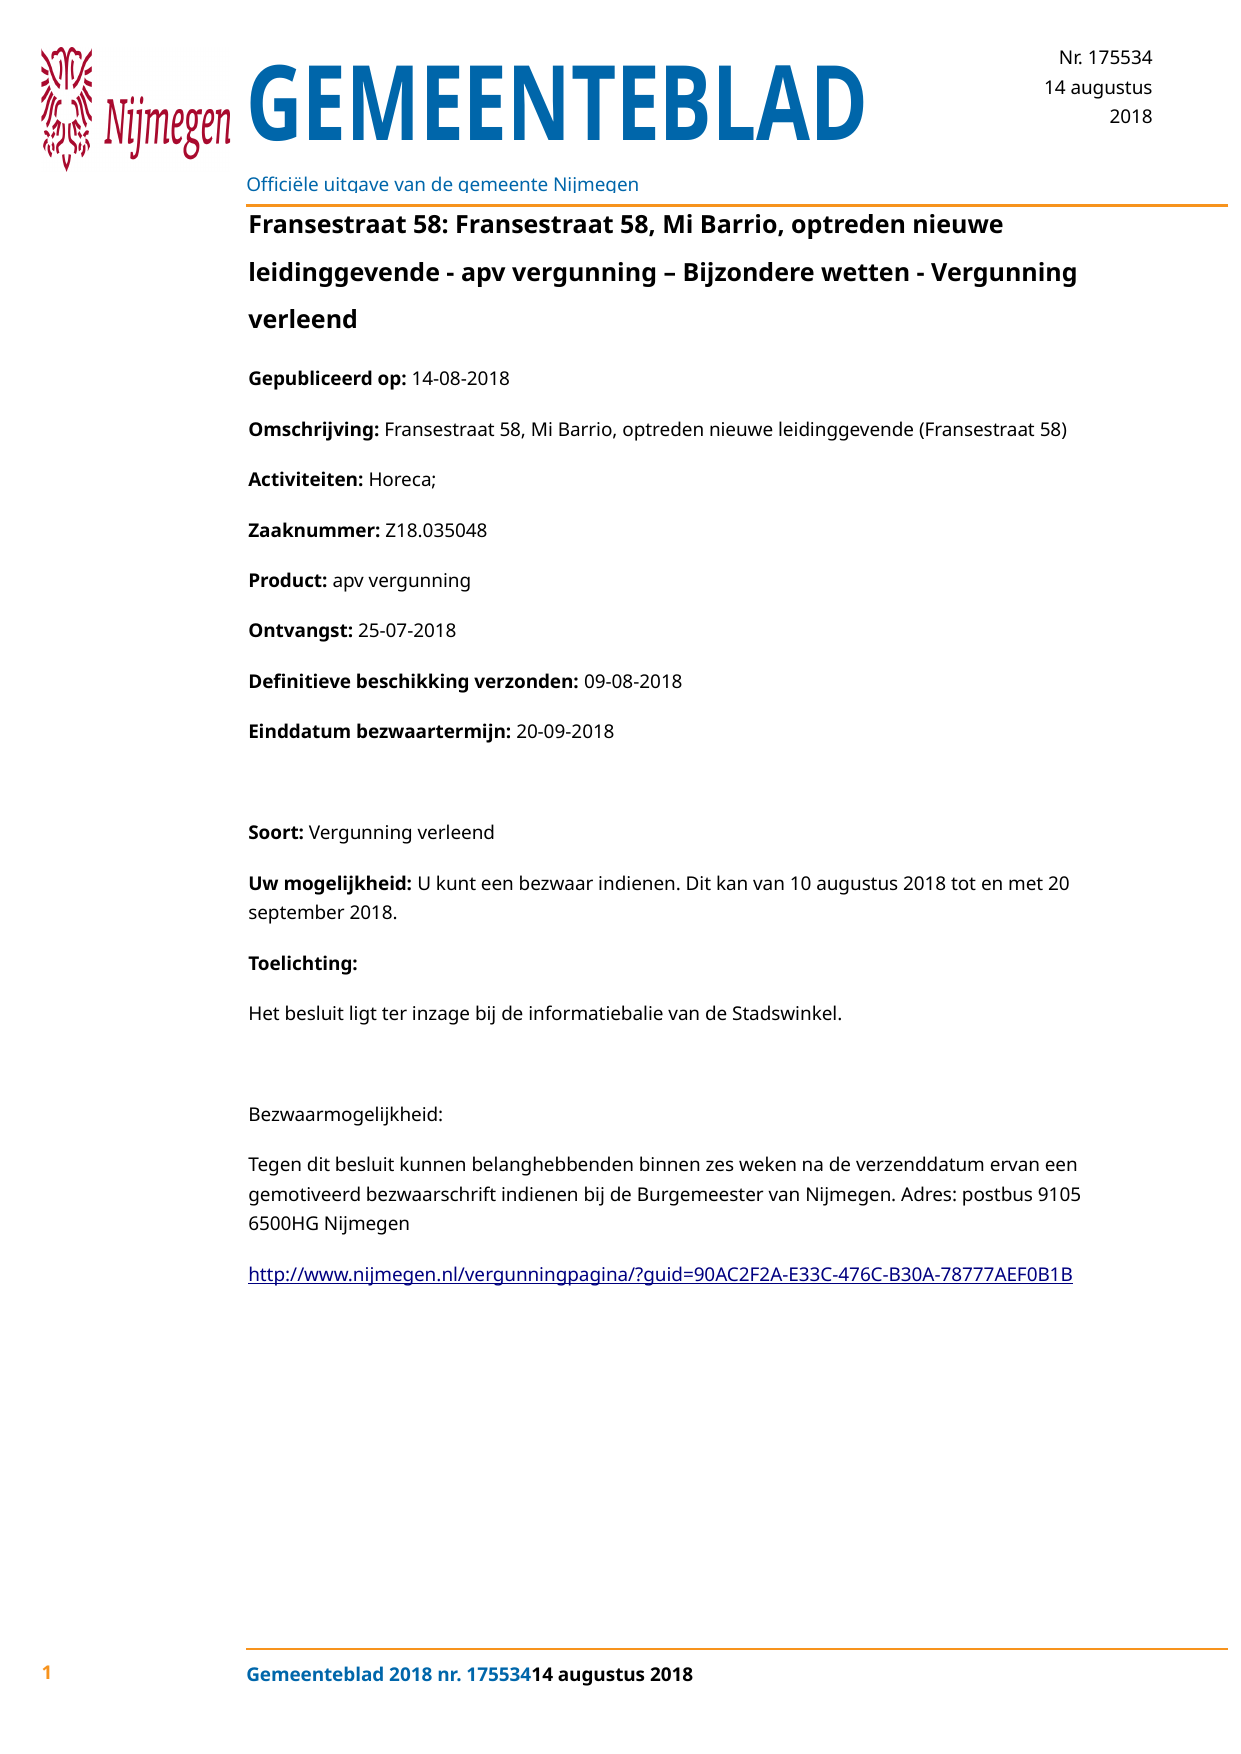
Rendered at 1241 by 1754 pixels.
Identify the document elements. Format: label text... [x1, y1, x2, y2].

text Ontvangst: 25-07-2018 [248, 618, 1152, 643]
text Product: apv vergunning [248, 567, 1152, 593]
text Einddatum bezwaartermijn: 20-09-2018 [248, 718, 1152, 744]
picture [41, 47, 231, 172]
text Toelichting: [248, 950, 1152, 975]
text Uw mogelijkheid: U kunt een bezwaar indienen. Dit kan van 10 augustus 2018 tot en met 20 september 2018. [248, 870, 1152, 925]
text Omschrijving: Fransestraat 58, Mi Barrio, optreden nieuwe leidinggevende (Fransestraat 58) [248, 416, 1152, 442]
text Het besluit ligt ter inzage bij de informatiebalie van de Stadswinkel. [248, 1000, 1152, 1026]
text Tegen dit besluit kunnen belanghebbenden binnen zes weken na de verzenddatum ervan een gemotiveerd bezwaarschrift indienen bij de Burgemeester van Nijmegen. Adres: postbus 9105 6500HG Nijmegen [248, 1151, 1152, 1236]
text Definitieve beschikking verzonden: 09-08-2018 [248, 668, 1152, 694]
text Activiteiten: Horeca; [248, 466, 1152, 492]
text Gepubliceerd op: 14-08-2018 [248, 366, 1152, 391]
text Bezwaarmogelijkheid: [248, 1101, 1152, 1127]
text Fransestraat 58: Fransestraat 58, Mi Barrio, optreden nieuwe leidinggevende - apv vergunning – Bijzondere wetten - Vergunning verleend [248, 207, 1152, 336]
text Soort: Vergunning verleend [248, 819, 1152, 845]
text Zaaknummer: Z18.035048 [248, 517, 1152, 542]
text http://www.nijmegen.nl/vergunningpagina/?guid=90AC2F2A-E33C-476C-B30A-78777AEF0B1B [248, 1261, 1152, 1287]
